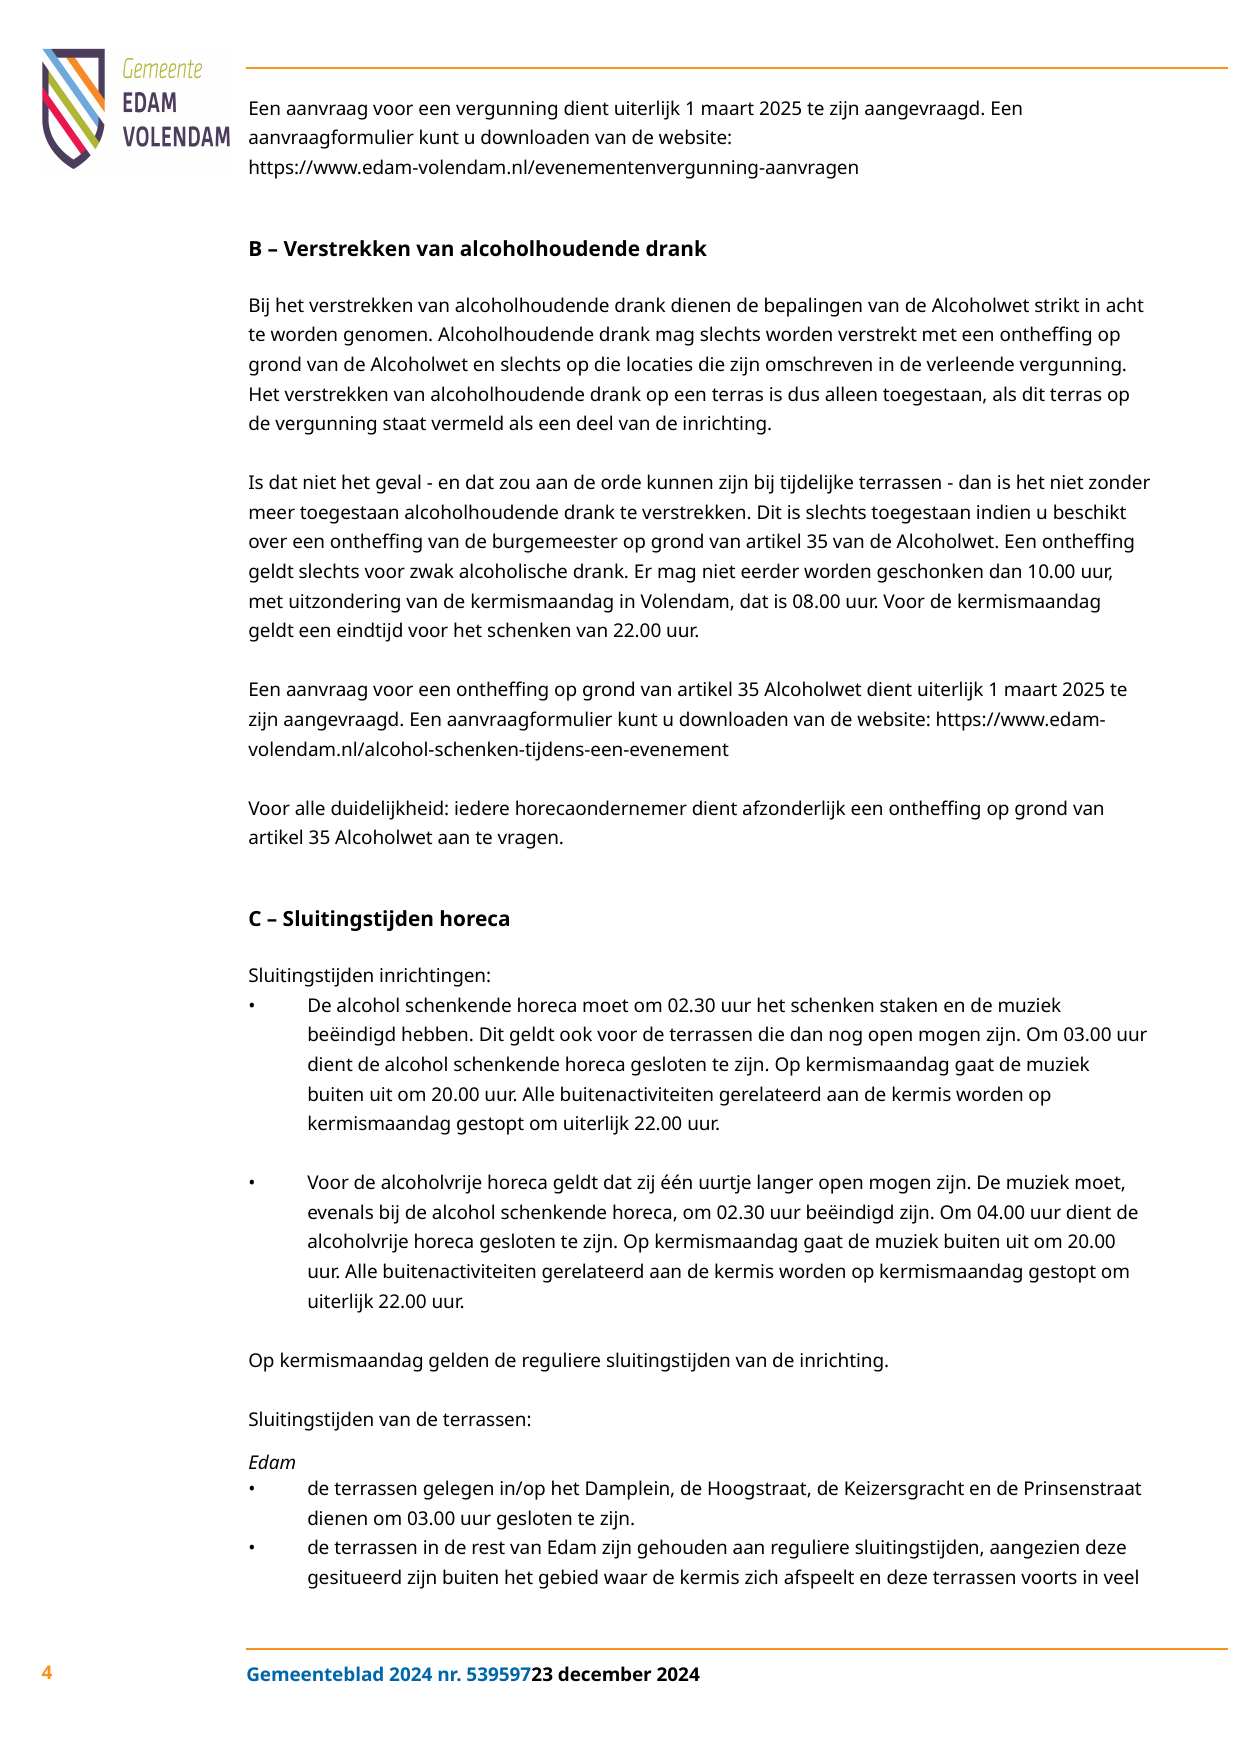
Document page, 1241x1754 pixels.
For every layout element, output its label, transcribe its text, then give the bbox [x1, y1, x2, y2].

list Voor de alcoholvrije horeca geldt dat zij één uurtje langer open mogen zijn. De muziek moet, evenals bij de alcohol schenkende horeca, om 02.30 uur beëindigd zijn. Om 04.00 uur dient de alcoholvrije horeca gesloten te zijn. Op kermismaandag gaat de muziek buiten uit om 20.00 uur. Alle buitenactiviteiten gerelateerd aan de kermis worden op kermismaandag gestopt om uiterlijk 22.00 uur. [248, 1169, 1152, 1314]
text Een aanvraag voor een vergunning dient uiterlijk 1 maart 2025 te zijn aangevraagd. Een aanvraagformulier kunt u downloaden van de website: https://www.edam-volendam.nl/evenementenvergunning-aanvragen [248, 95, 1152, 180]
picture [41, 47, 231, 172]
text Een aanvraag voor een ontheffing op grond van artikel 35 Alcoholwet dient uiterlijk 1 maart 2025 te zijn aangevraagd. Een aanvraagformulier kunt u downloaden van de website: https://www.edam-volendam.nl/alcohol-schenken-tijdens-een-evenement [248, 677, 1152, 761]
text Edam [248, 1449, 1152, 1475]
list de terrassen in de rest van Edam zijn gehouden aan reguliere sluitingstijden, aangezien deze gesitueerd zijn buiten het gebied waar de kermis zich afspeelt en deze terrassen voorts in veel [248, 1534, 1152, 1589]
text Voor alle duidelijkheid: iedere horecaondernemer dient afzonderlijk een ontheffing op grond van artikel 35 Alcoholwet aan te vragen. [248, 795, 1152, 850]
text C – Sluitingstijden horeca [248, 904, 1152, 933]
text B – Verstrekken van alcoholhoudende drank [248, 234, 1152, 262]
text Op kermismaandag gelden de reguliere sluitingstijden van de inrichting. [248, 1347, 1152, 1373]
text Is dat niet het geval - en dat zou aan de orde kunnen zijn bij tijdelijke terrassen - dan is het niet zonder meer toegestaan alcoholhoudende drank te verstrekken. Dit is slechts toegestaan indien u beschikt over een ontheffing van de burgemeester op grond van artikel 35 van de Alcoholwet. Een ontheffing geldt slechts voor zwak alcoholische drank. Er mag niet eerder worden geschonken dan 10.00 uur, met uitzondering van de kermismaandag in Volendam, dat is 08.00 uur. Voor de kermismaandag geldt een eindtijd voor het schenken van 22.00 uur. [248, 469, 1152, 643]
list de terrassen gelegen in/op het Damplein, de Hoogstraat, de Keizersgracht en de Prinsenstraat dienen om 03.00 uur gesloten te zijn. [248, 1475, 1152, 1530]
text Bij het verstrekken van alcoholhoudende drank dienen de bepalingen van de Alcoholwet strikt in acht te worden genomen. Alcoholhoudende drank mag slechts worden verstrekt met een ontheffing op grond van de Alcoholwet en slechts op die locaties die zijn omschreven in de verleende vergunning. Het verstrekken van alcoholhoudende drank op een terras is dus alleen toegestaan, als dit terras op de vergunning staat vermeld als een deel van de inrichting. [248, 292, 1152, 436]
text Sluitingstijden van de terrassen: [248, 1406, 1152, 1432]
list De alcohol schenkende horeca moet om 02.30 uur het schenken staken en de muziek beëindigd hebben. Dit geldt ook voor de terrassen die dan nog open mogen zijn. Om 03.00 uur dient de alcohol schenkende horeca gesloten te zijn. Op kermismaandag gaat de muziek buiten uit om 20.00 uur. Alle buitenactiviteiten gerelateerd aan de kermis worden op kermismaandag gestopt om uiterlijk 22.00 uur. [248, 992, 1152, 1136]
text Sluitingstijden inrichtingen: [248, 962, 1152, 988]
